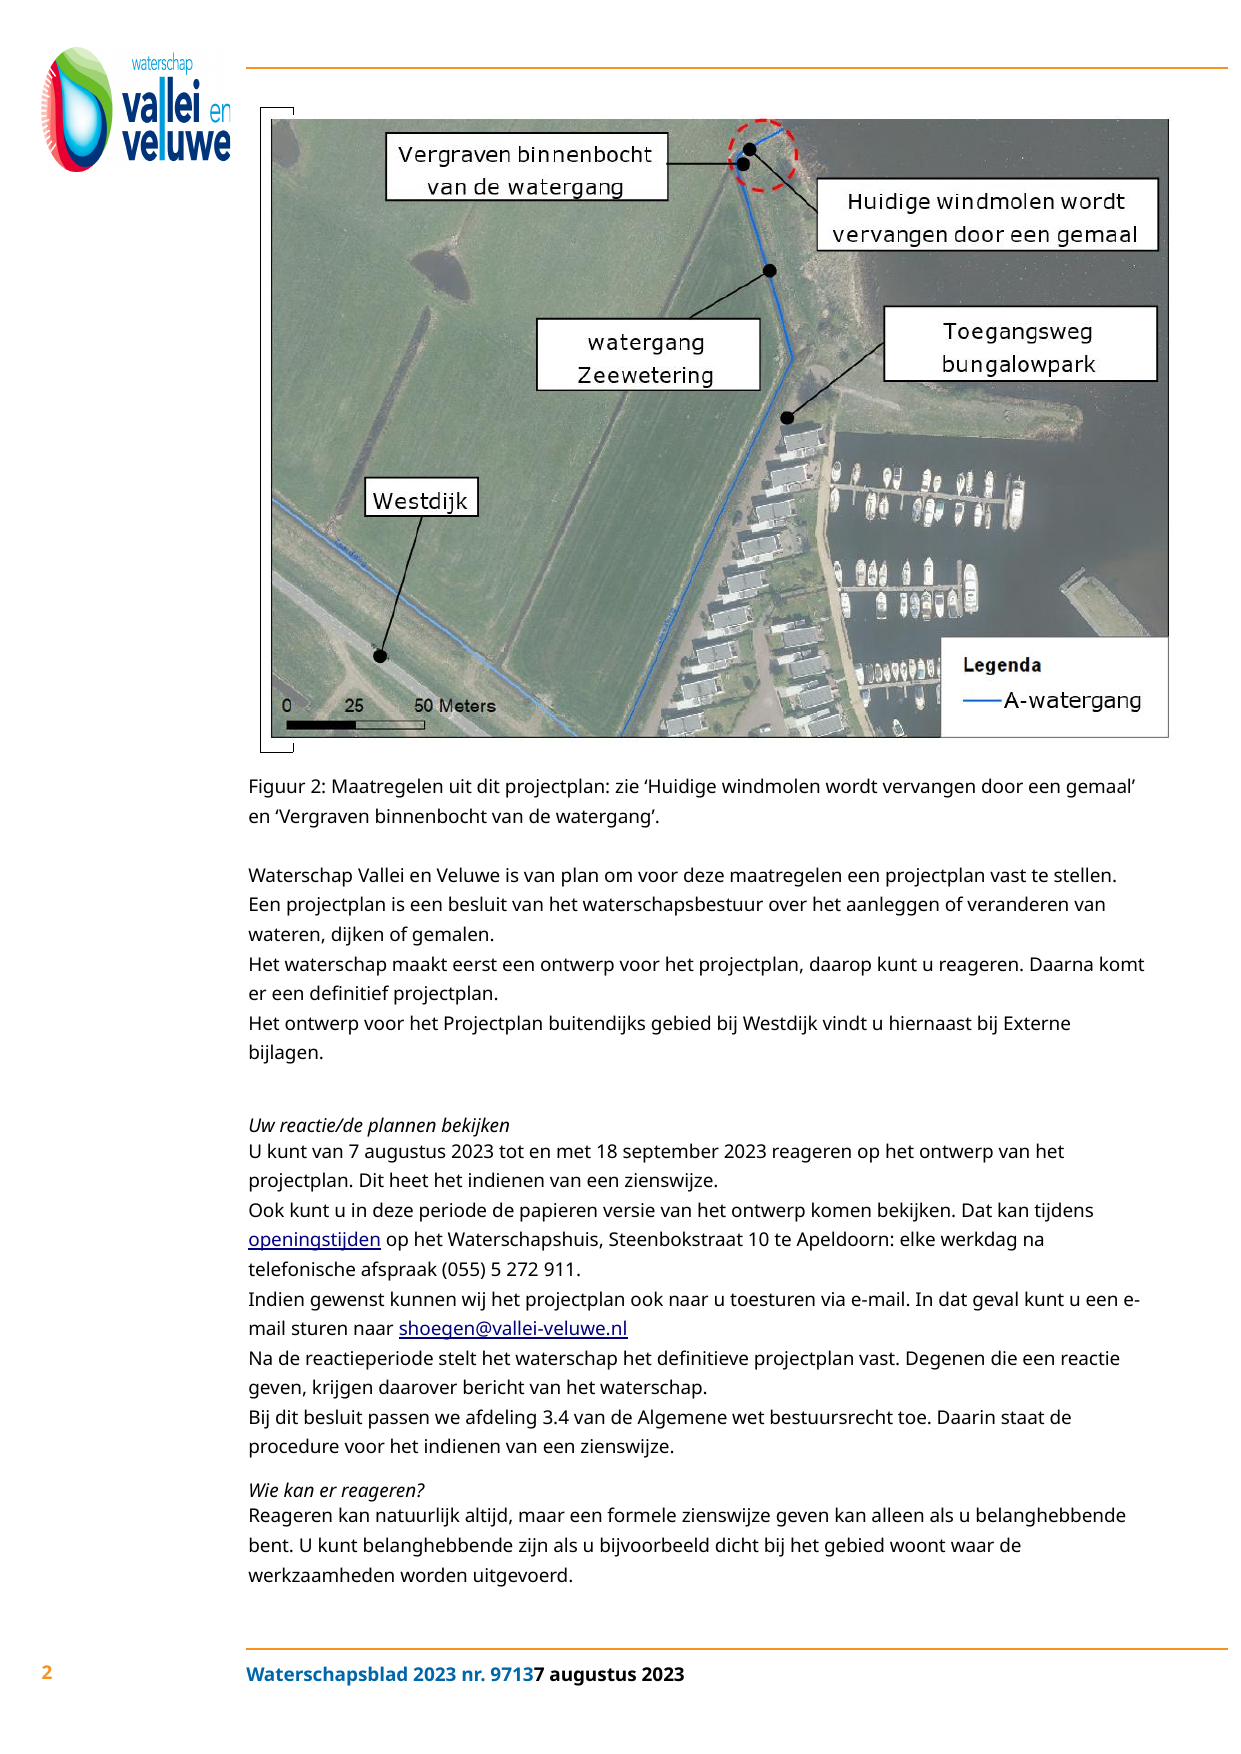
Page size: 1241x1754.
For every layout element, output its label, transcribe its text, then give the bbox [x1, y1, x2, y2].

text Na de reactieperiode stelt het waterschap het definitieve projectplan vast. Degenen die een reactie geven, krijgen daarover bericht van het waterschap. [248, 1345, 1152, 1400]
text Figuur 2: Maatregelen uit dit projectplan: zie ‘Huidige windmolen wordt vervangen door een gemaal’ en ‘Vergraven binnenbocht van de watergang’. [248, 773, 1152, 828]
text Bij dit besluit passen we afdeling 3.4 van de Algemene wet bestuursrecht toe. Daarin staat de procedure voor het indienen van een zienswijze. [248, 1404, 1152, 1459]
text Ook kunt u in deze periode de papieren versie van het ontwerp komen bekijken. Dat kan tijdens openingstijden op het Waterschapshuis, Steenbokstraat 10 te Apeldoorn: elke werkdag na telefonische afspraak (055) 5 272 911. [248, 1197, 1152, 1282]
text Indien gewenst kunnen wij het projectplan ook naar u toesturen via e-mail. In dat geval kunt u een e-mail sturen naar shoegen@vallei-veluwe.nl [248, 1286, 1152, 1341]
text Een projectplan is een besluit van het waterschapsbestuur over het aanleggen of veranderen van wateren, dijken of gemalen. [248, 892, 1152, 947]
text Waterschap Vallei en Veluwe is van plan om voor deze maatregelen een projectplan vast te stellen. [248, 862, 1152, 888]
text Het ontwerp voor het Projectplan buitendijks gebied bij Westdijk vindt u hiernaast bij Externe bijlagen. [248, 1010, 1152, 1065]
text Wie kan er reageren? [248, 1477, 1152, 1503]
picture [268, 115, 1173, 743]
text Het waterschap maakt eerst een ontwerp voor het projectplan, daarop kunt u reageren. Daarna komt er een definitief projectplan. [248, 951, 1152, 1006]
text Uw reactie/de plannen bekijken [248, 1112, 1152, 1138]
text Reageren kan natuurlijk altijd, maar een formele zienswijze geven kan alleen als u belanghebbende bent. U kunt belanghebbende zijn als u bijvoorbeeld dicht bij het gebied woont waar de werkzaamheden worden uitgevoerd. [248, 1503, 1152, 1587]
picture [41, 47, 231, 172]
text U kunt van 7 augustus 2023 tot en met 18 september 2023 reageren op het ontwerp van het projectplan. Dit heet het indienen van een zienswijze. [248, 1138, 1152, 1193]
